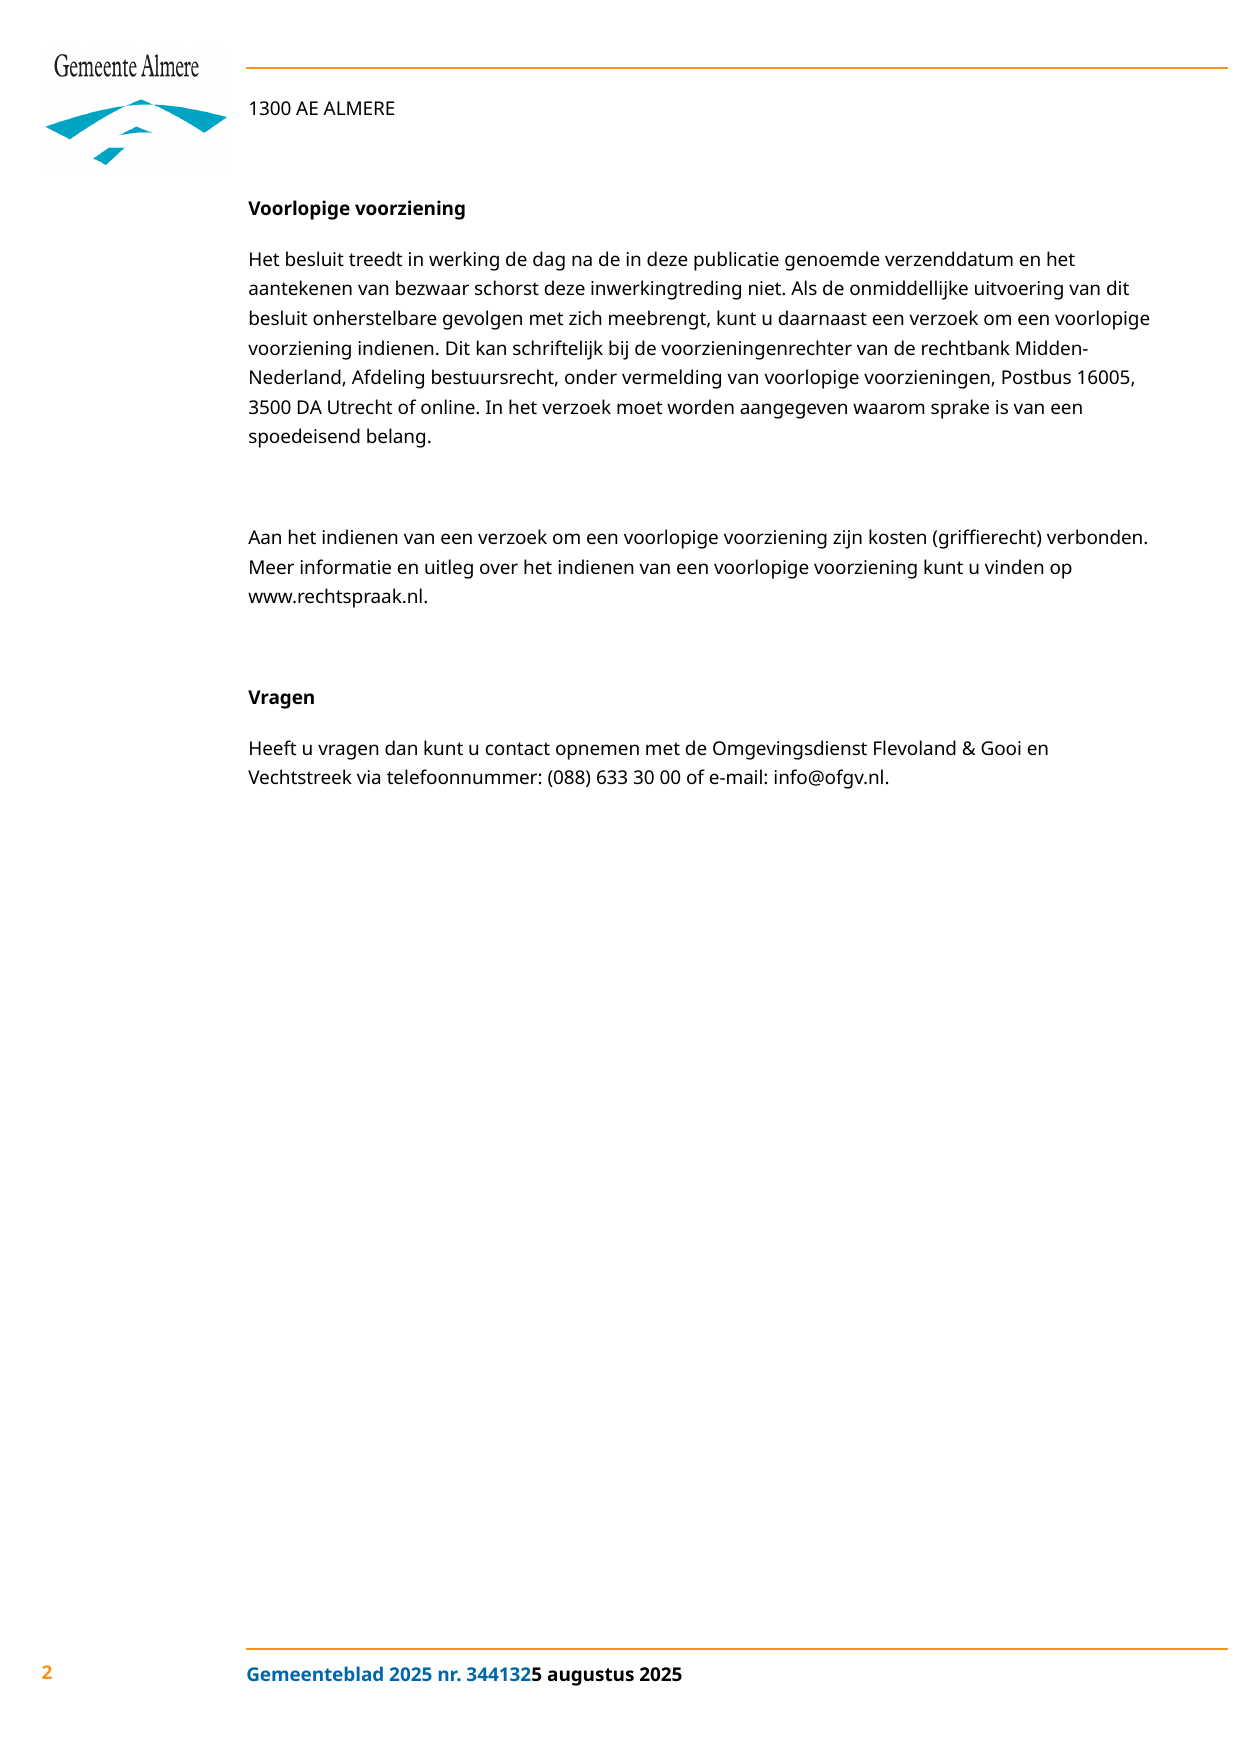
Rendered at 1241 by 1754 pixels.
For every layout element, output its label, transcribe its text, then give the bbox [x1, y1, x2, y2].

picture [41, 47, 231, 172]
text Heeft u vragen dan kunt u contact opnemen met de Omgevingsdienst Flevoland & Gooi en Vechtstreek via telefoonnummer: (088) 633 30 00 of e-mail: info@ofgv.nl. [248, 735, 1152, 790]
text Aan het indienen van een verzoek om een voorlopige voorziening zijn kosten (griffierecht) verbonden. Meer informatie en uitleg over het indienen van een voorlopige voorziening kunt u vinden op www.rechtspraak.nl. [248, 524, 1152, 609]
text 1300 AE ALMERE [248, 95, 1152, 121]
text Voorlopige voorziening [248, 196, 1152, 221]
text Vragen [248, 684, 1152, 710]
text Het besluit treedt in werking de dag na de in deze publicatie genoemde verzenddatum en het aantekenen van bezwaar schorst deze inwerkingtreding niet. Als de onmiddellijke uitvoering van dit besluit onherstelbare gevolgen met zich meebrengt, kunt u daarnaast een verzoek om een voorlopige voorziening indienen. Dit kan schriftelijk bij de voorzieningenrechter van de rechtbank Midden-Nederland, Afdeling bestuursrecht, onder vermelding van voorlopige voorzieningen, Postbus 16005, 3500 DA Utrecht of online. In het verzoek moet worden aangegeven waarom sprake is van een spoedeisend belang. [248, 246, 1152, 449]
